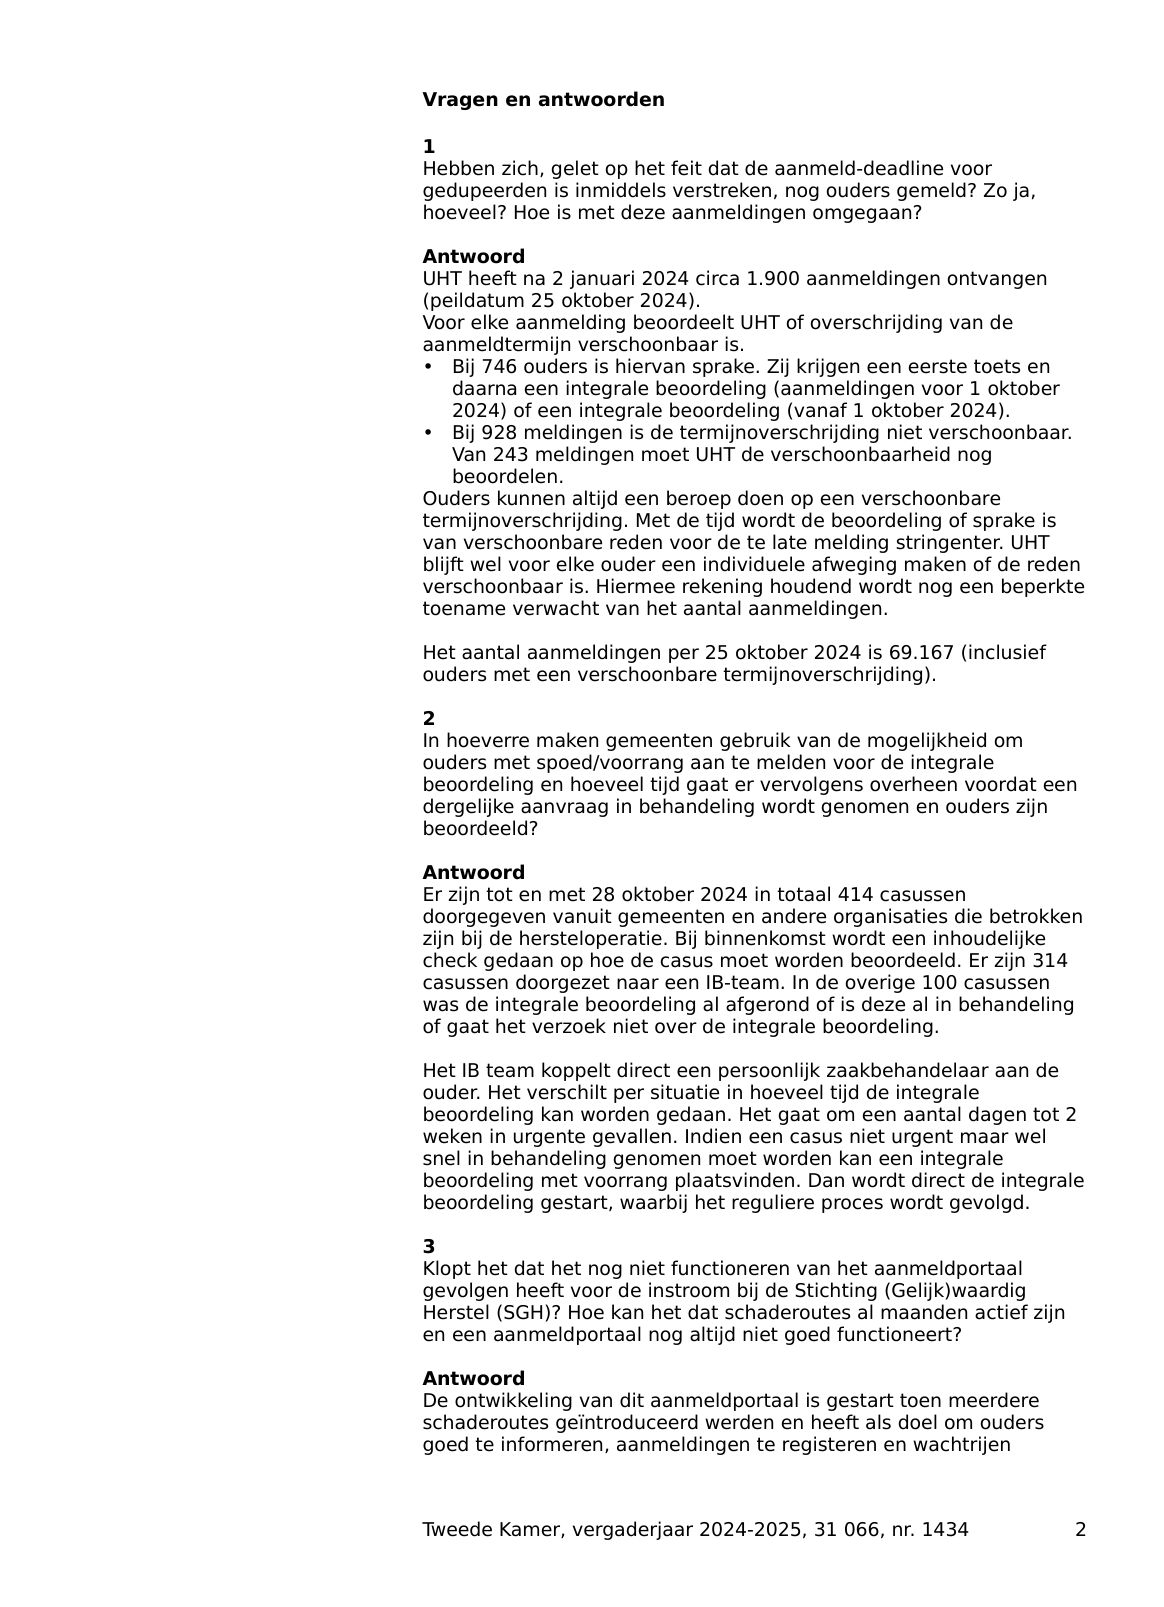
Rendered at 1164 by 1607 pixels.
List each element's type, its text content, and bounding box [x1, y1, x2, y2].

text UHT heeft na 2 januari 2024 circa 1.900 aanmeldingen ontvangen (peildatum 25 oktober 2024). [422, 268, 1087, 312]
text Het IB team koppelt direct een persoonlijk zaakbehandelaar aan de ouder. Het verschilt per situatie in hoeveel tijd de integrale beoordeling kan worden gedaan. Het gaat om een aantal dagen tot 2 weken in urgente gevallen. Indien een casus niet urgent maar wel snel in behandeling genomen moet worden kan een integrale beoordeling met voorrang plaatsvinden. Dan wordt direct de integrale beoordeling gestart, waarbij het reguliere proces wordt gevolgd. [422, 1060, 1087, 1214]
subtitle Vragen en antwoorden [422, 89, 1087, 111]
text Hebben zich, gelet op het feit dat de aanmeld-deadline voor gedupeerden is inmiddels verstreken, nog ouders gemeld? Zo ja, hoeveel? Hoe is met deze aanmeldingen omgegaan? [422, 158, 1087, 224]
text Er zijn tot en met 28 oktober 2024 in totaal 414 casussen doorgegeven vanuit gemeenten en andere organisaties die betrokken zijn bij de hersteloperatie. Bij binnenkomst wordt een inhoudelijke check gedaan op hoe de casus moet worden beoordeeld. Er zijn 314 casussen doorgezet naar een IB-team. In de overige 100 casussen was de integrale beoordeling al afgerond of is deze al in behandeling of gaat het verzoek niet over de integrale beoordeling. [422, 884, 1087, 1038]
text In hoeverre maken gemeenten gebruik van de mogelijkheid om ouders met spoed/voorrang aan te melden voor de integrale beoordeling en hoeveel tijd gaat er vervolgens overheen voordat een dergelijke aanvraag in behandeling wordt genomen en ouders zijn beoordeeld? [422, 730, 1087, 840]
text 3 [422, 1236, 1087, 1258]
text Antwoord [422, 862, 1087, 884]
text Voor elke aanmelding beoordeelt UHT of overschrijding van de aanmeldtermijn verschoonbaar is. [422, 312, 1087, 356]
text Ouders kunnen altijd een beroep doen op een verschoonbare termijnoverschrijding. Met de tijd wordt de beoordeling of sprake is van verschoonbare reden voor de te late melding stringenter. UHT blijft wel voor elke ouder een individuele afweging maken of de reden verschoonbaar is. Hiermee rekening houdend wordt nog een beperkte toename verwacht van het aantal aanmeldingen. [422, 488, 1087, 620]
text 2 [422, 708, 1087, 730]
text • Bij 928 meldingen is de termijnoverschrijding niet verschoonbaar. Van 243 meldingen moet UHT de verschoonbaarheid nog beoordelen. [422, 422, 1087, 488]
text Antwoord [422, 246, 1087, 268]
text Antwoord [422, 1368, 1087, 1390]
text 1 [422, 136, 1087, 158]
text • Bij 746 ouders is hiervan sprake. Zij krijgen een eerste toets en daarna een integrale beoordeling (aanmeldingen voor 1 oktober 2024) of een integrale beoordeling (vanaf 1 oktober 2024). [422, 356, 1087, 422]
text Klopt het dat het nog niet functioneren van het aanmeldportaal gevolgen heeft voor de instroom bij de Stichting (Gelijk)waardig Herstel (SGH)? Hoe kan het dat schaderoutes al maanden actief zijn en een aanmeldportaal nog altijd niet goed functioneert? [422, 1258, 1087, 1346]
text De ontwikkeling van dit aanmeldportaal is gestart toen meerdere schaderoutes geïntroduceerd werden en heeft als doel om ouders goed te informeren, aanmeldingen te registeren en wachtrijen [422, 1390, 1087, 1456]
text Het aantal aanmeldingen per 25 oktober 2024 is 69.167 (inclusief ouders met een verschoonbare termijnoverschrijding). [422, 642, 1087, 686]
